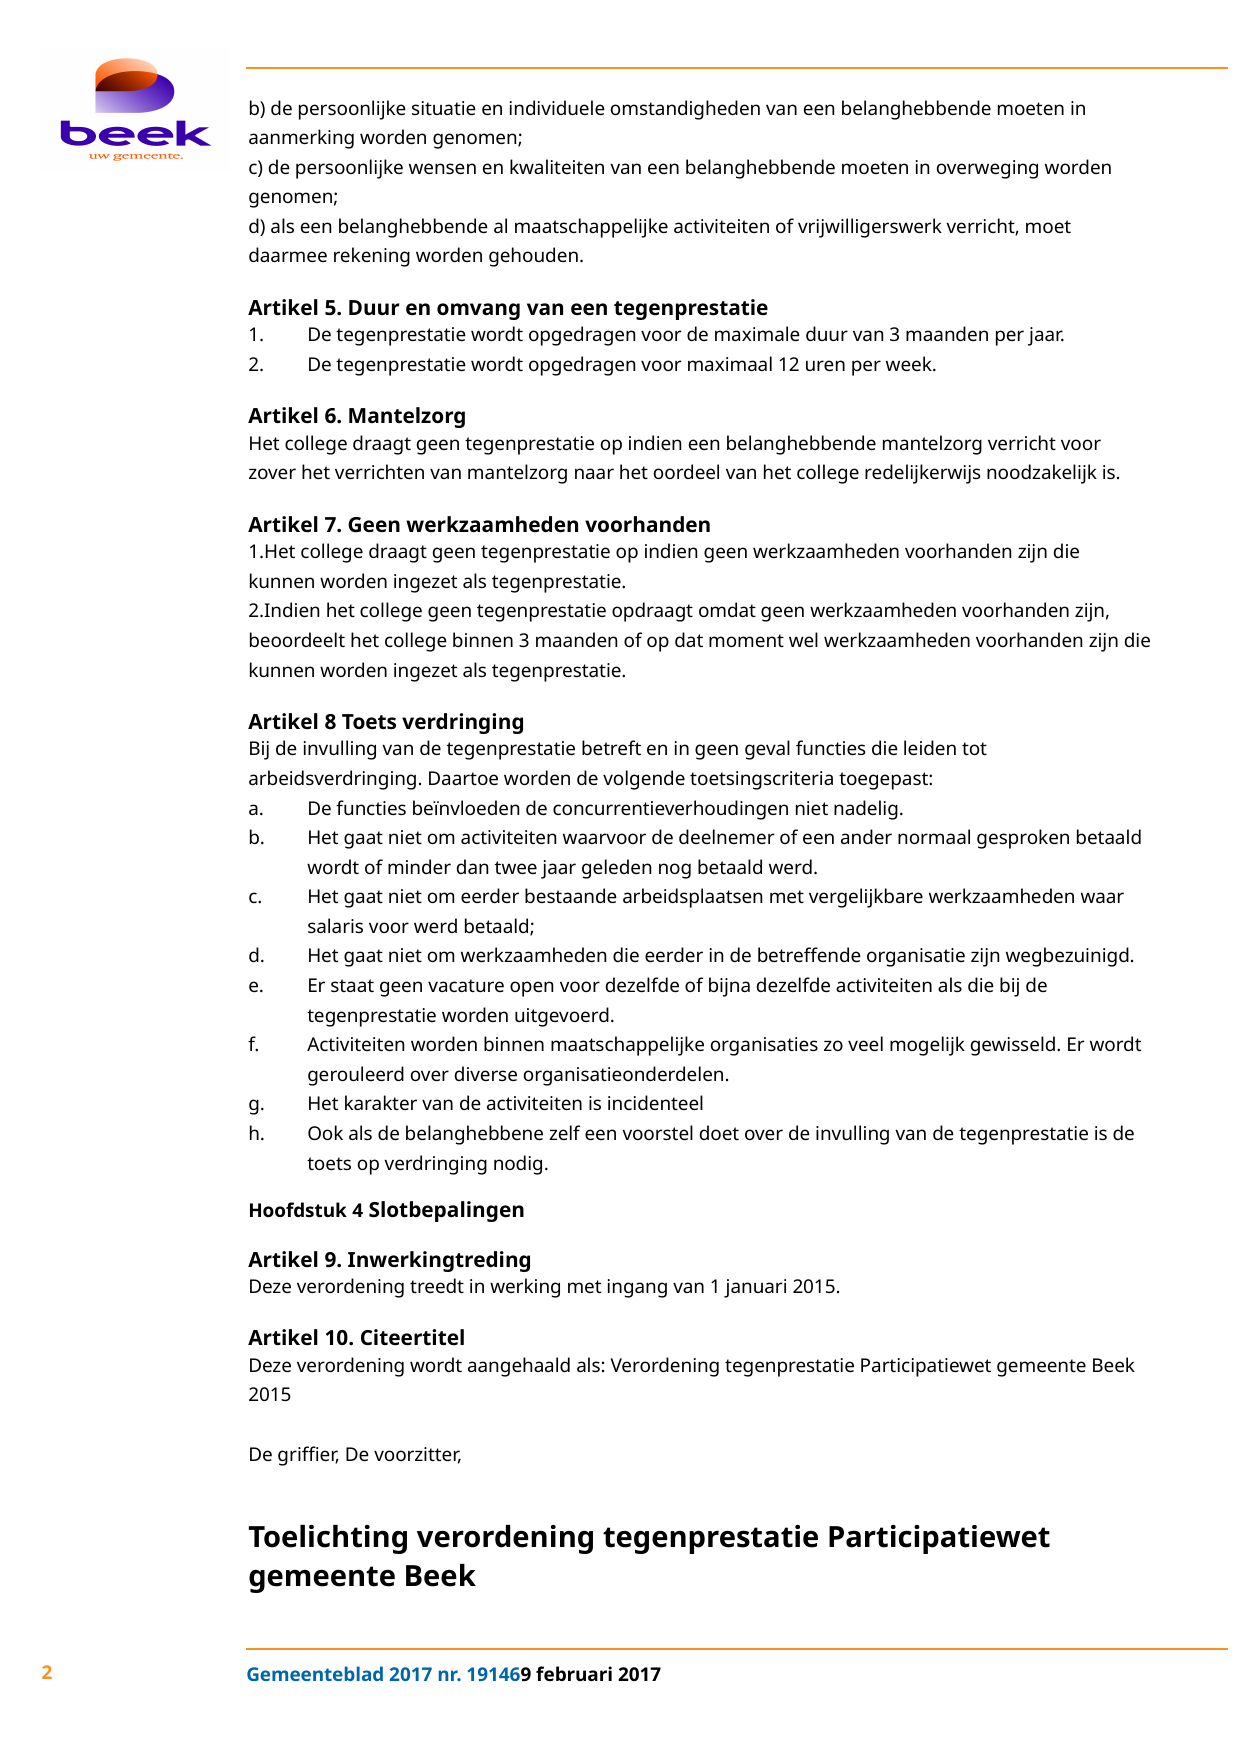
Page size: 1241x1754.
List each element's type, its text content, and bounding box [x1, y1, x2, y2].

text Artikel 6. Mantelzorg [248, 402, 1152, 430]
text Deze verordening wordt aangehaald als: Verordening tegenprestatie Participatiewet gemeente Beek 2015 [248, 1352, 1152, 1407]
text Bij de invulling van de tegenprestatie betreft en in geen geval functies die leiden tot arbeidsverdringing. Daartoe worden de volgende toetsingscriteria toegepast: [248, 736, 1152, 791]
text Hoofdstuk 4 Slotbepalingen [248, 1195, 1152, 1224]
text Artikel 8 Toets verdringing [248, 707, 1152, 736]
text c) de persoonlijke wensen en kwaliteiten van een belanghebbende moeten in overweging worden genomen; [248, 154, 1152, 209]
list De tegenprestatie wordt opgedragen voor de maximale duur van 3 maanden per jaar. [248, 322, 1152, 347]
list Er staat geen vacature open voor dezelfde of bijna dezelfde activiteiten als die bij de tegenprestatie worden uitgevoerd. [248, 972, 1152, 1028]
text 1.Het college draagt geen tegenprestatie op indien geen werkzaamheden voorhanden zijn die kunnen worden ingezet als tegenprestatie. [248, 538, 1152, 594]
list De functies beïnvloeden de concurrentieverhoudingen niet nadelig. [248, 795, 1152, 821]
text Deze verordening treedt in werking met ingang van 1 januari 2015. [248, 1273, 1152, 1299]
list Het karakter van de activiteiten is incidenteel [248, 1091, 1152, 1116]
text 2.Indien het college geen tegenprestatie opdraagt omdat geen werkzaamheden voorhanden zijn, beoordeelt het college binnen 3 maanden of op dat moment wel werkzaamheden voorhanden zijn die kunnen worden ingezet als tegenprestatie. [248, 598, 1152, 682]
text Artikel 9. Inwerkingtreding [248, 1245, 1152, 1273]
text De griffier, De voorzitter, [248, 1441, 1152, 1466]
list Activiteiten worden binnen maatschappelijke organisaties zo veel mogelijk gewisseld. Er wordt gerouleerd over diverse organisatieonderdelen. [248, 1031, 1152, 1087]
text Toelichting verordening tegenprestatie Participatiewet gemeente Beek [248, 1516, 1152, 1595]
list De tegenprestatie wordt opgedragen voor maximaal 12 uren per week. [248, 351, 1152, 377]
picture [41, 47, 231, 172]
list Het gaat niet om werkzaamheden die eerder in de betreffende organisatie zijn wegbezuinigd. [248, 943, 1152, 968]
text Het college draagt geen tegenprestatie op indien een belanghebbende mantelzorg verricht voor zover het verrichten van mantelzorg naar het oordeel van het college redelijkerwijs noodzakelijk is. [248, 430, 1152, 485]
list Ook als de belanghebbene zelf een voorstel doet over de invulling van de tegenprestatie is de toets op verdringing nodig. [248, 1120, 1152, 1176]
text d) als een belanghebbende al maatschappelijke activiteiten of vrijwilligerswerk verricht, moet daarmee rekening worden gehouden. [248, 213, 1152, 268]
text b) de persoonlijke situatie en individuele omstandigheden van een belanghebbende moeten in aanmerking worden genomen; [248, 95, 1152, 150]
text Artikel 10. Citeertitel [248, 1323, 1152, 1352]
text Artikel 5. Duur en omvang van een tegenprestatie [248, 293, 1152, 322]
text Artikel 7. Geen werkzaamheden voorhanden [248, 510, 1152, 538]
list Het gaat niet om eerder bestaande arbeidsplaatsen met vergelijkbare werkzaamheden waar salaris voor werd betaald; [248, 883, 1152, 939]
list Het gaat niet om activiteiten waarvoor de deelnemer of een ander normaal gesproken betaald wordt of minder dan twee jaar geleden nog betaald werd. [248, 824, 1152, 880]
